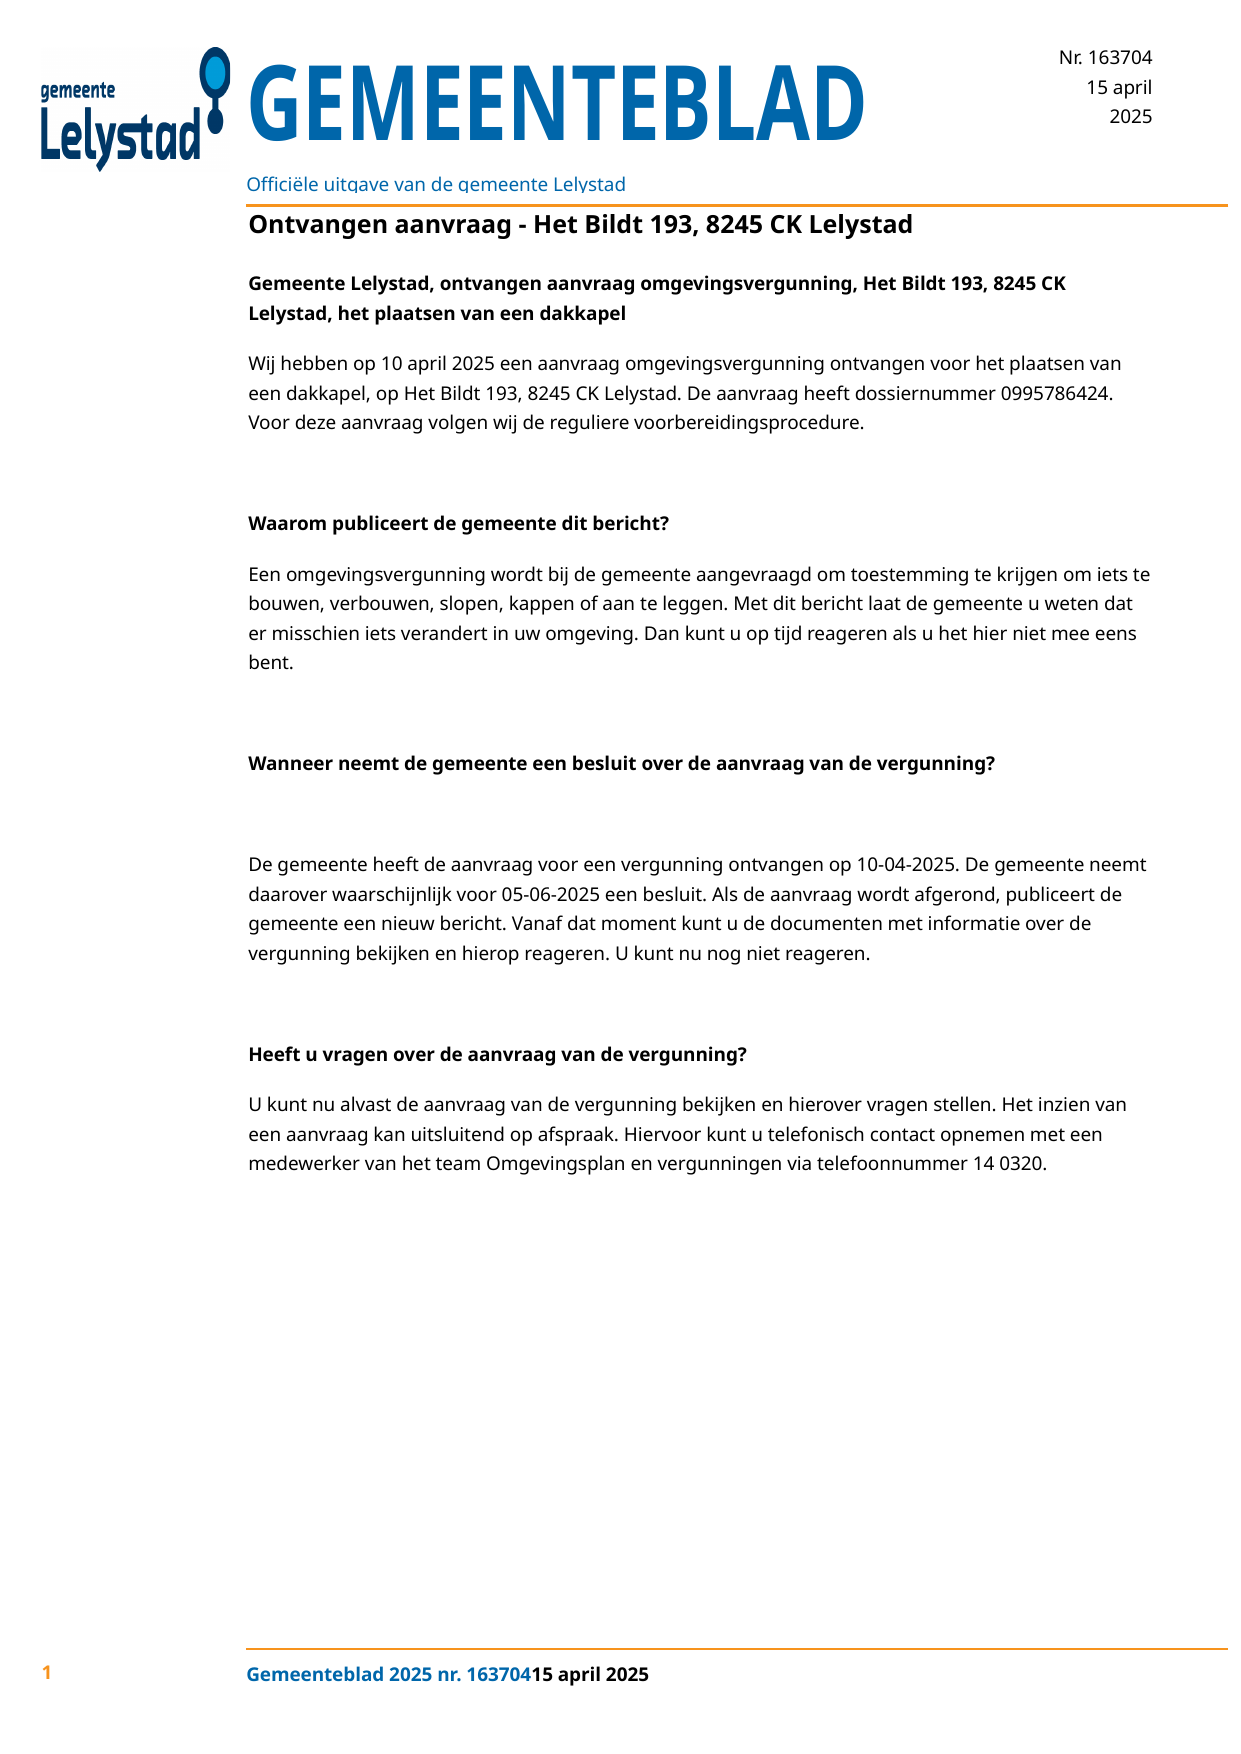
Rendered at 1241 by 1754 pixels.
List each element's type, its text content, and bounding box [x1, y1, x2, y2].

text Gemeente Lelystad, ontvangen aanvraag omgevingsvergunning, Het Bildt 193, 8245 CK Lelystad, het plaatsen van een dakkapel [248, 270, 1152, 326]
text Wij hebben op 10 april 2025 een aanvraag omgevingsvergunning ontvangen voor het plaatsen van een dakkapel, op Het Bildt 193, 8245 CK Lelystad. De aanvraag heeft dossiernummer 0995786424. Voor deze aanvraag volgen wij de reguliere voorbereidingsprocedure. [248, 350, 1152, 435]
text Waarom publiceert de gemeente dit bericht? [248, 510, 1152, 536]
text Ontvangen aanvraag - Het Bildt 193, 8245 CK Lelystad [248, 207, 1152, 241]
text U kunt nu alvast de aanvraag van de vergunning bekijken en hierover vragen stellen. Het inzien van een aanvraag kan uitsluitend op afspraak. Hiervoor kunt u telefonisch contact opnemen met een medewerker van het team Omgevingsplan en vergunningen via telefoonnummer 14 0320. [248, 1091, 1152, 1176]
text Wanneer neemt de gemeente een besluit over de aanvraag van de vergunning? [248, 750, 1152, 776]
text De gemeente heeft de aanvraag voor een vergunning ontvangen op 10-04-2025. De gemeente neemt daarover waarschijnlijk voor 05-06-2025 een besluit. Als de aanvraag wordt afgerond, publiceert de gemeente een nieuw bericht. Vanaf dat moment kunt u de documenten met informatie over de vergunning bekijken en hierop reageren. U kunt nu nog niet reageren. [248, 851, 1152, 966]
text Heeft u vragen over de aanvraag van de vergunning? [248, 1041, 1152, 1066]
picture [41, 47, 231, 172]
text Een omgevingsvergunning wordt bij de gemeente aangevraagd om toestemming te krijgen om iets te bouwen, verbouwen, slopen, kappen of aan te leggen. Met dit bericht laat de gemeente u weten dat er misschien iets verandert in uw omgeving. Dan kunt u op tijd reageren als u het hier niet mee eens bent. [248, 561, 1152, 675]
